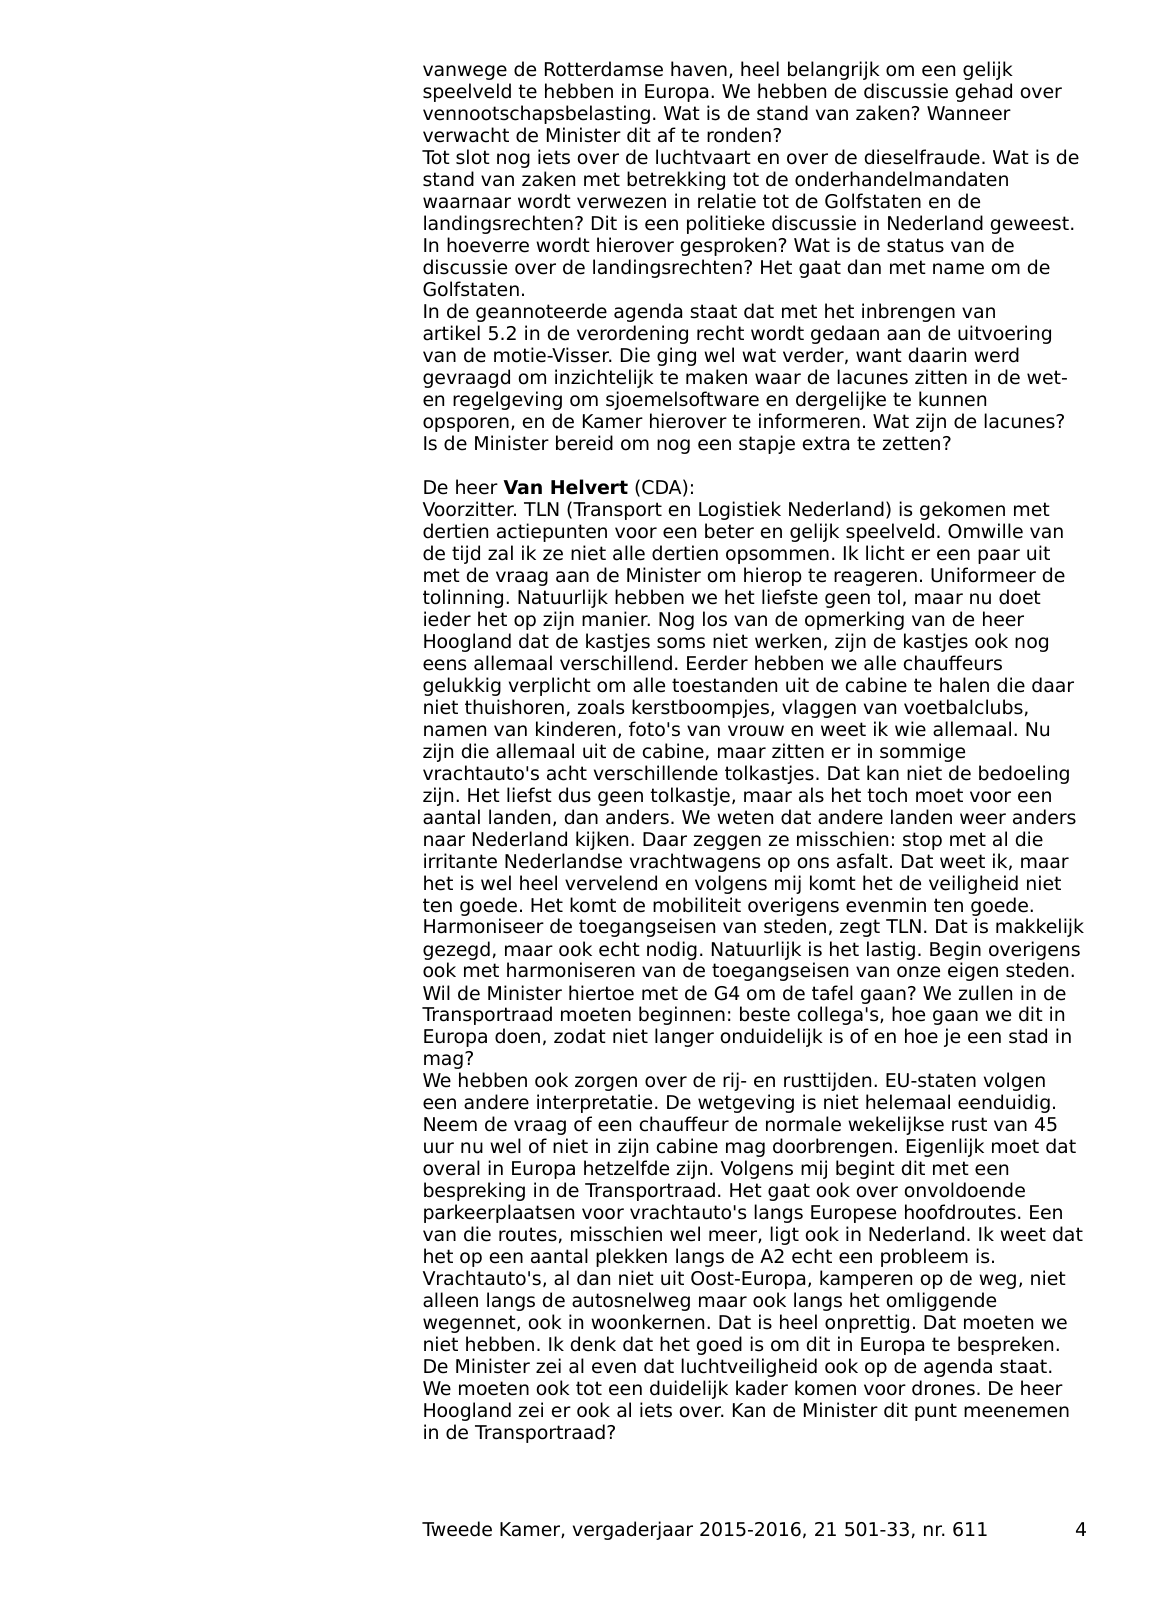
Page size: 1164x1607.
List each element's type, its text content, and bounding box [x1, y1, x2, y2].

text In de geannoteerde agenda staat dat met het inbrengen van artikel 5.2 in de verordening recht wordt gedaan aan de uitvoering van de motie-Visser. Die ging wel wat verder, want daarin werd gevraagd om inzichtelijk te maken waar de lacunes zitten in de wet- en regelgeving om sjoemelsoftware en dergelijke te kunnen opsporen, en de Kamer hierover te informeren. Wat zijn de lacunes? Is de Minister bereid om nog een stapje extra te zetten? [422, 301, 1087, 455]
text De Minister zei al even dat luchtveiligheid ook op de agenda staat. We moeten ook tot een duidelijk kader komen voor drones. De heer Hoogland zei er ook al iets over. Kan de Minister dit punt meenemen in de Transportraad? [422, 1356, 1087, 1444]
text De heer Van Helvert (CDA): [422, 477, 1087, 499]
text We hebben ook zorgen over de rij- en rusttijden. EU-staten volgen een andere interpretatie. De wetgeving is niet helemaal eenduidig. Neem de vraag of een chauffeur de normale wekelijkse rust van 45 uur nu wel of niet in zijn cabine mag doorbrengen. Eigenlijk moet dat overal in Europa hetzelfde zijn. Volgens mij begint dit met een bespreking in de Transportraad. Het gaat ook over onvoldoende parkeerplaatsen voor vrachtauto's langs Europese hoofdroutes. Een van die routes, misschien wel meer, ligt ook in Nederland. Ik weet dat het op een aantal plekken langs de A2 echt een probleem is. Vrachtauto's, al dan niet uit Oost-Europa, kamperen op de weg, niet alleen langs de autosnelweg maar ook langs het omliggende wegennet, ook in woonkernen. Dat is heel onprettig. Dat moeten we niet hebben. Ik denk dat het goed is om dit in Europa te bespreken. [422, 1070, 1087, 1356]
text Harmoniseer de toegangseisen van steden, zegt TLN. Dat is makkelijk gezegd, maar ook echt nodig. Natuurlijk is het lastig. Begin overigens ook met harmoniseren van de toegangseisen van onze eigen steden. Wil de Minister hiertoe met de G4 om de tafel gaan? We zullen in de Transportraad moeten beginnen: beste collega's, hoe gaan we dit in Europa doen, zodat niet langer onduidelijk is of en hoe je een stad in mag? [422, 916, 1087, 1070]
text vanwege de Rotterdamse haven, heel belangrijk om een gelijk speelveld te hebben in Europa. We hebben de discussie gehad over vennootschapsbelasting. Wat is de stand van zaken? Wanneer verwacht de Minister dit af te ronden? [422, 59, 1087, 147]
text Tot slot nog iets over de luchtvaart en over de dieselfraude. Wat is de stand van zaken met betrekking tot de onderhandelmandaten waarnaar wordt verwezen in relatie tot de Golfstaten en de landingsrechten? Dit is een politieke discussie in Nederland geweest. In hoeverre wordt hierover gesproken? Wat is de status van de discussie over de landingsrechten? Het gaat dan met name om de Golfstaten. [422, 147, 1087, 301]
text Voorzitter. TLN (Transport en Logistiek Nederland) is gekomen met dertien actiepunten voor een beter en gelijk speelveld. Omwille van de tijd zal ik ze niet alle dertien opsommen. Ik licht er een paar uit met de vraag aan de Minister om hierop te reageren. Uniformeer de tolinning. Natuurlijk hebben we het liefste geen tol, maar nu doet ieder het op zijn manier. Nog los van de opmerking van de heer Hoogland dat de kastjes soms niet werken, zijn de kastjes ook nog eens allemaal verschillend. Eerder hebben we alle chauffeurs gelukkig verplicht om alle toestanden uit de cabine te halen die daar niet thuishoren, zoals kerstboompjes, vlaggen van voetbalclubs, namen van kinderen, foto's van vrouw en weet ik wie allemaal. Nu zijn die allemaal uit de cabine, maar zitten er in sommige vrachtauto's acht verschillende tolkastjes. Dat kan niet de bedoeling zijn. Het liefst dus geen tolkastje, maar als het toch moet voor een aantal landen, dan anders. We weten dat andere landen weer anders naar Nederland kijken. Daar zeggen ze misschien: stop met al die irritante Nederlandse vrachtwagens op ons asfalt. Dat weet ik, maar het is wel heel vervelend en volgens mij komt het de veiligheid niet ten goede. Het komt de mobiliteit overigens evenmin ten goede. [422, 499, 1087, 916]
